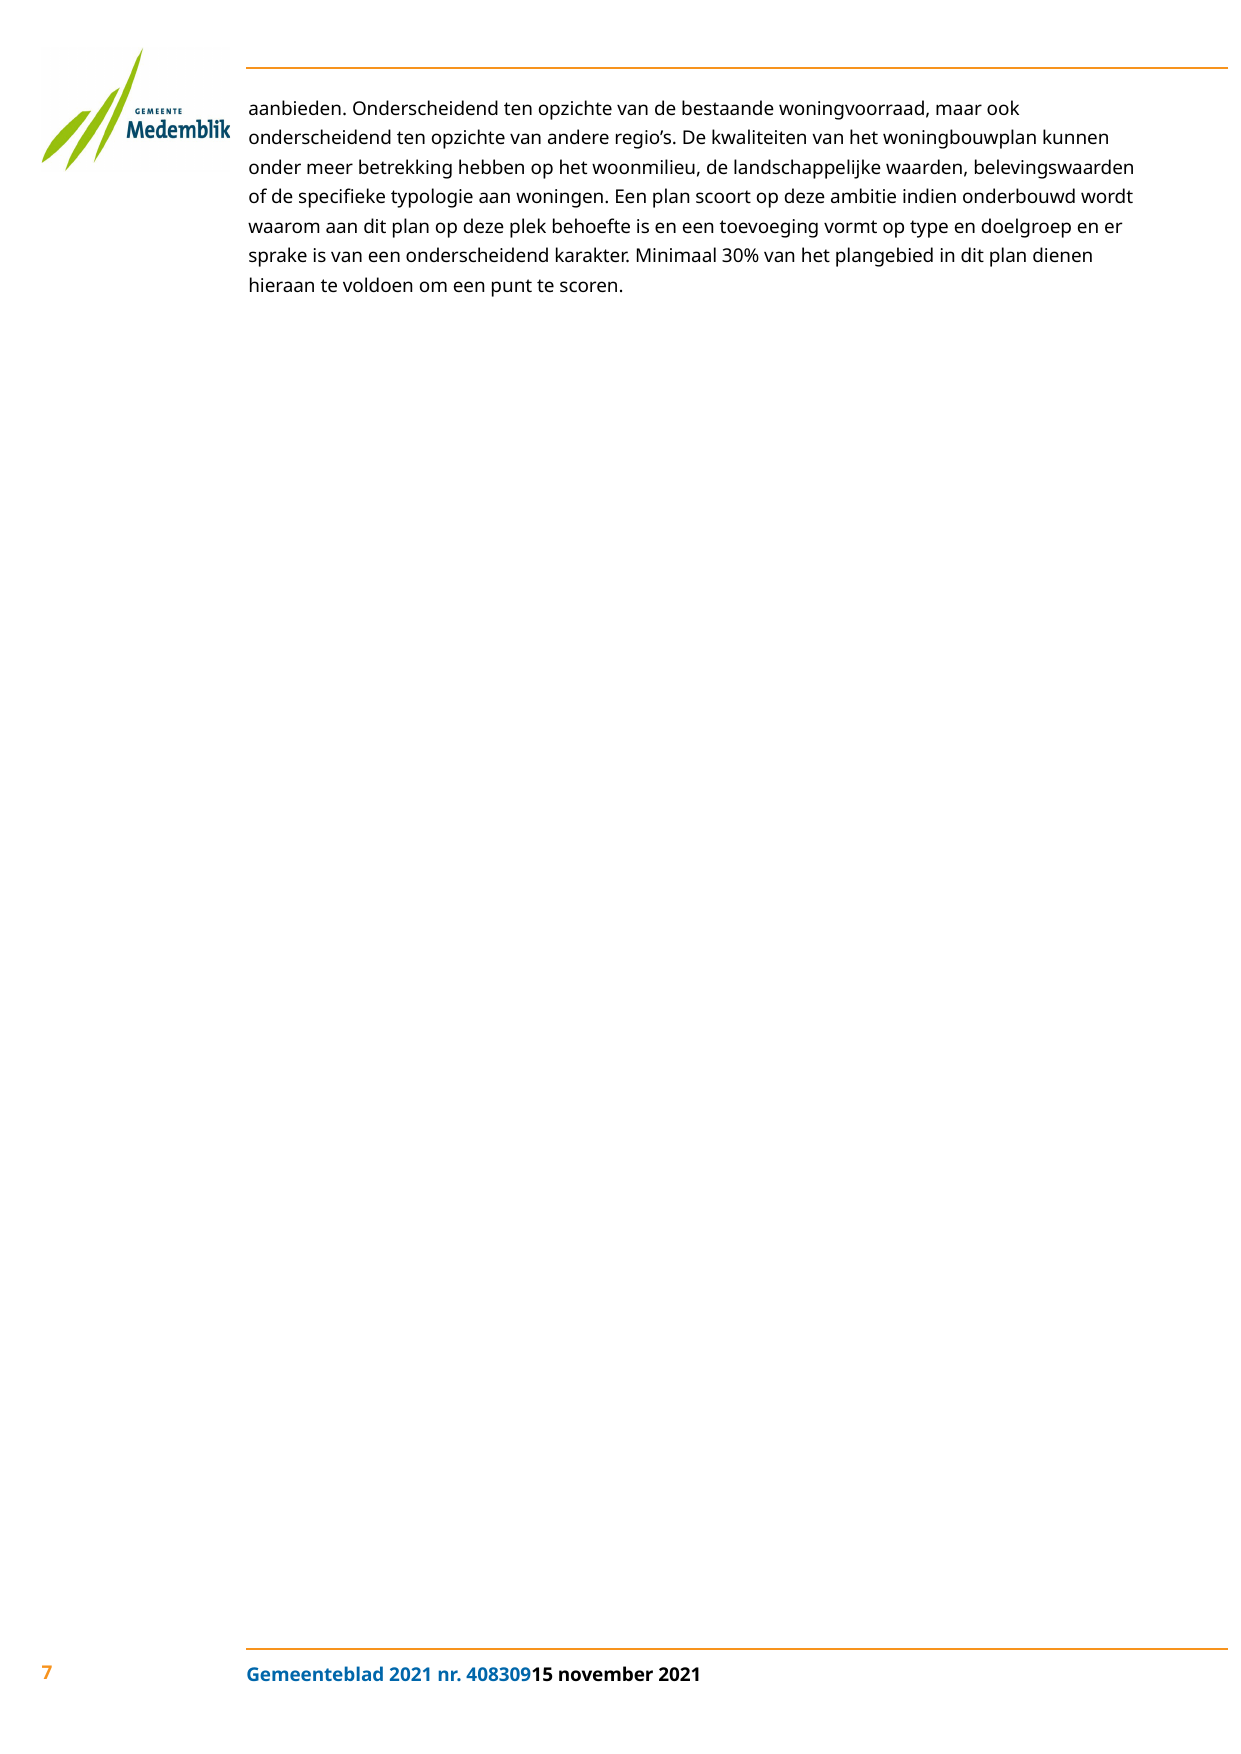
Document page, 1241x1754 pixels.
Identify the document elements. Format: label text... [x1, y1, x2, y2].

picture [41, 47, 231, 172]
text aanbieden. Onderscheidend ten opzichte van de bestaande woningvoorraad, maar ook onderscheidend ten opzichte van andere regio’s. De kwaliteiten van het woningbouwplan kunnen onder meer betrekking hebben op het woonmilieu, de landschappelijke waarden, belevingswaarden of de specifieke typologie aan woningen. Een plan scoort op deze ambitie indien onderbouwd wordt waarom aan dit plan op deze plek behoefte is en een toevoeging vormt op type en doelgroep en er sprake is van een onderscheidend karakter. Minimaal 30% van het plangebied in dit plan dienen hieraan te voldoen om een punt te scoren. [248, 95, 1152, 298]
